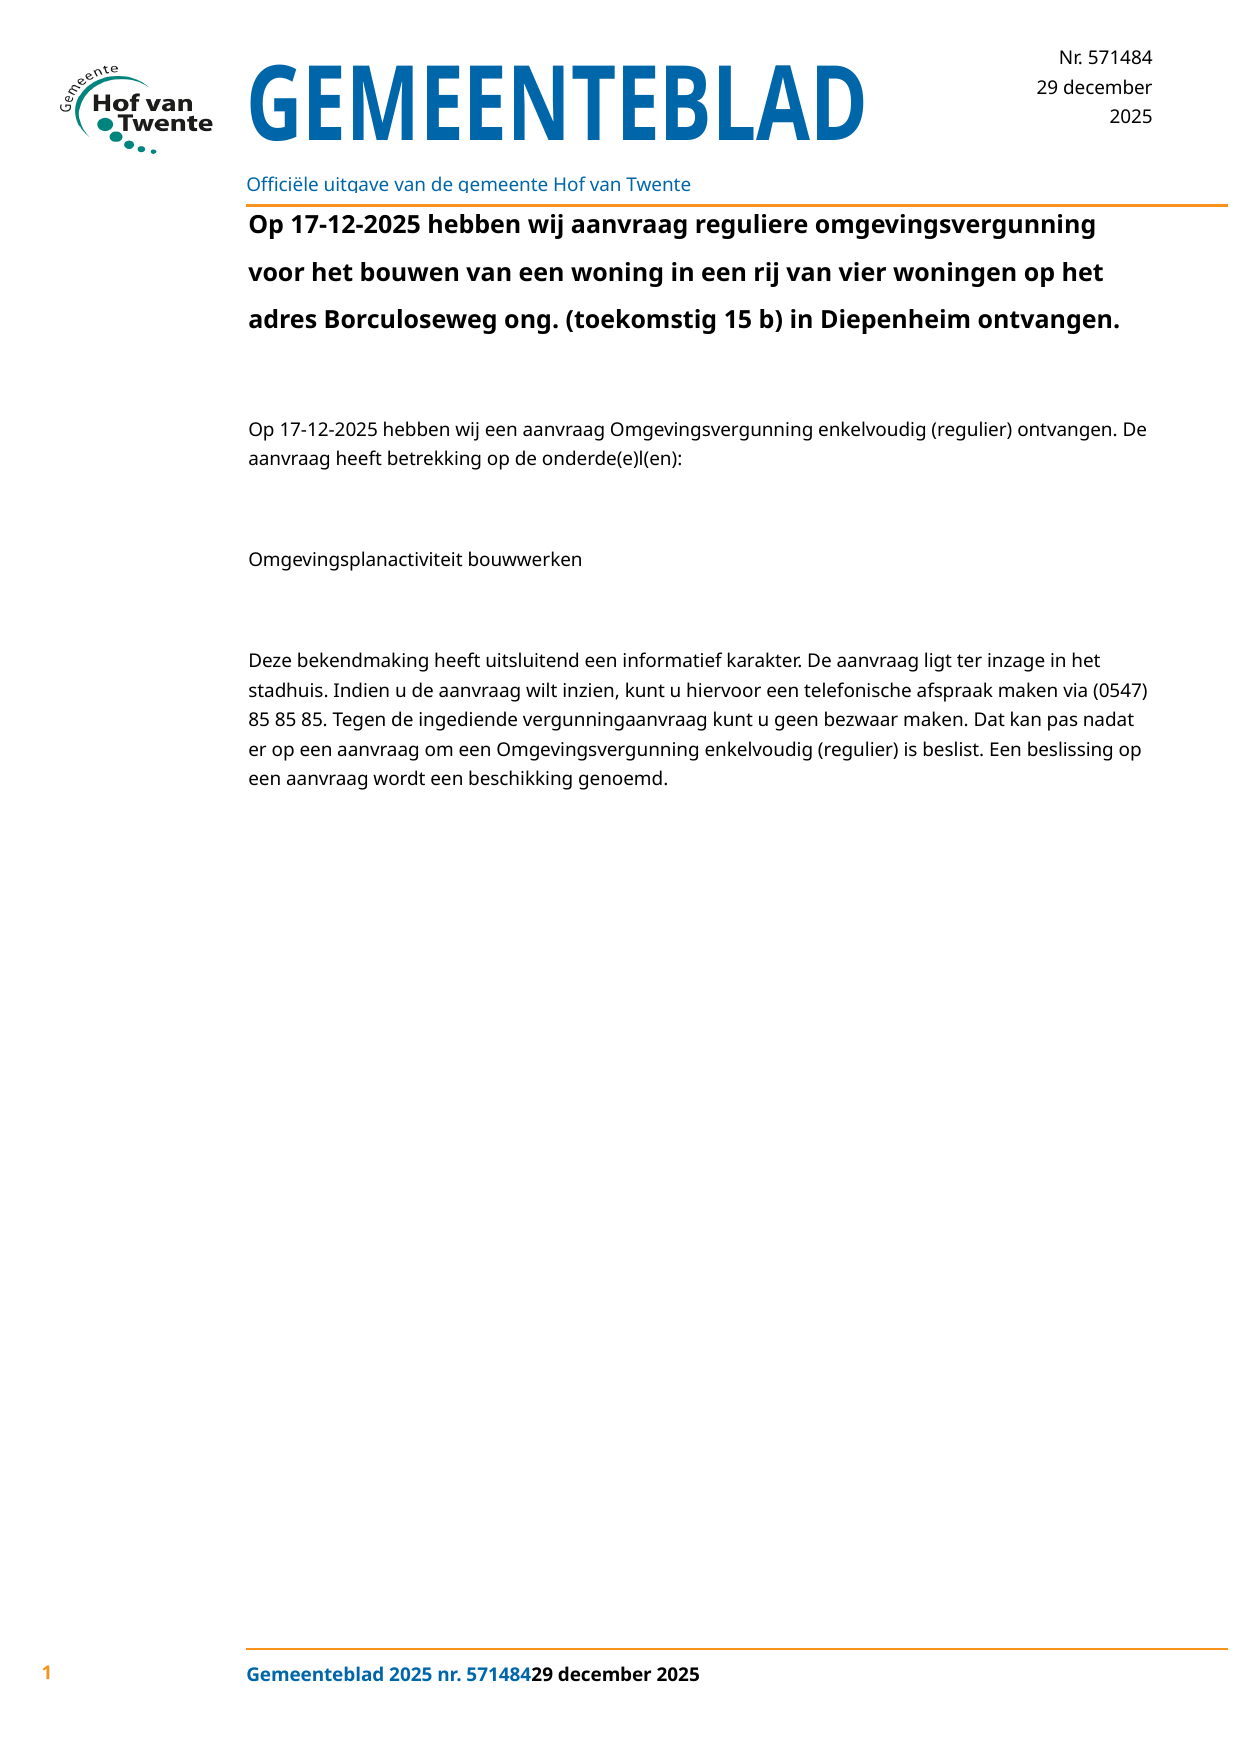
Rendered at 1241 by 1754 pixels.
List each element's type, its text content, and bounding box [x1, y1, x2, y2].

picture [41, 47, 231, 172]
text Deze bekendmaking heeft uitsluitend een informatief karakter. De aanvraag ligt ter inzage in het stadhuis. Indien u de aanvraag wilt inzien, kunt u hiervoor een telefonische afspraak maken via (0547) 85 85 85. Tegen de ingediende vergunningaanvraag kunt u geen bezwaar maken. Dat kan pas nadat er op een aanvraag om een Omgevingsvergunning enkelvoudig (regulier) is beslist. Een beslissing op een aanvraag wordt een beschikking genoemd. [248, 647, 1152, 791]
text Op 17-12-2025 hebben wij aanvraag reguliere omgevingsvergunning voor het bouwen van een woning in een rij van vier woningen op het adres Borculoseweg ong. (toekomstig 15 b) in Diepenheim ontvangen. [248, 207, 1152, 336]
text Op 17-12-2025 hebben wij een aanvraag Omgevingsvergunning enkelvoudig (regulier) ontvangen. De aanvraag heeft betrekking op de onderde(e)l(en): [248, 416, 1152, 471]
text Omgevingsplanactiviteit bouwwerken [248, 546, 1152, 572]
